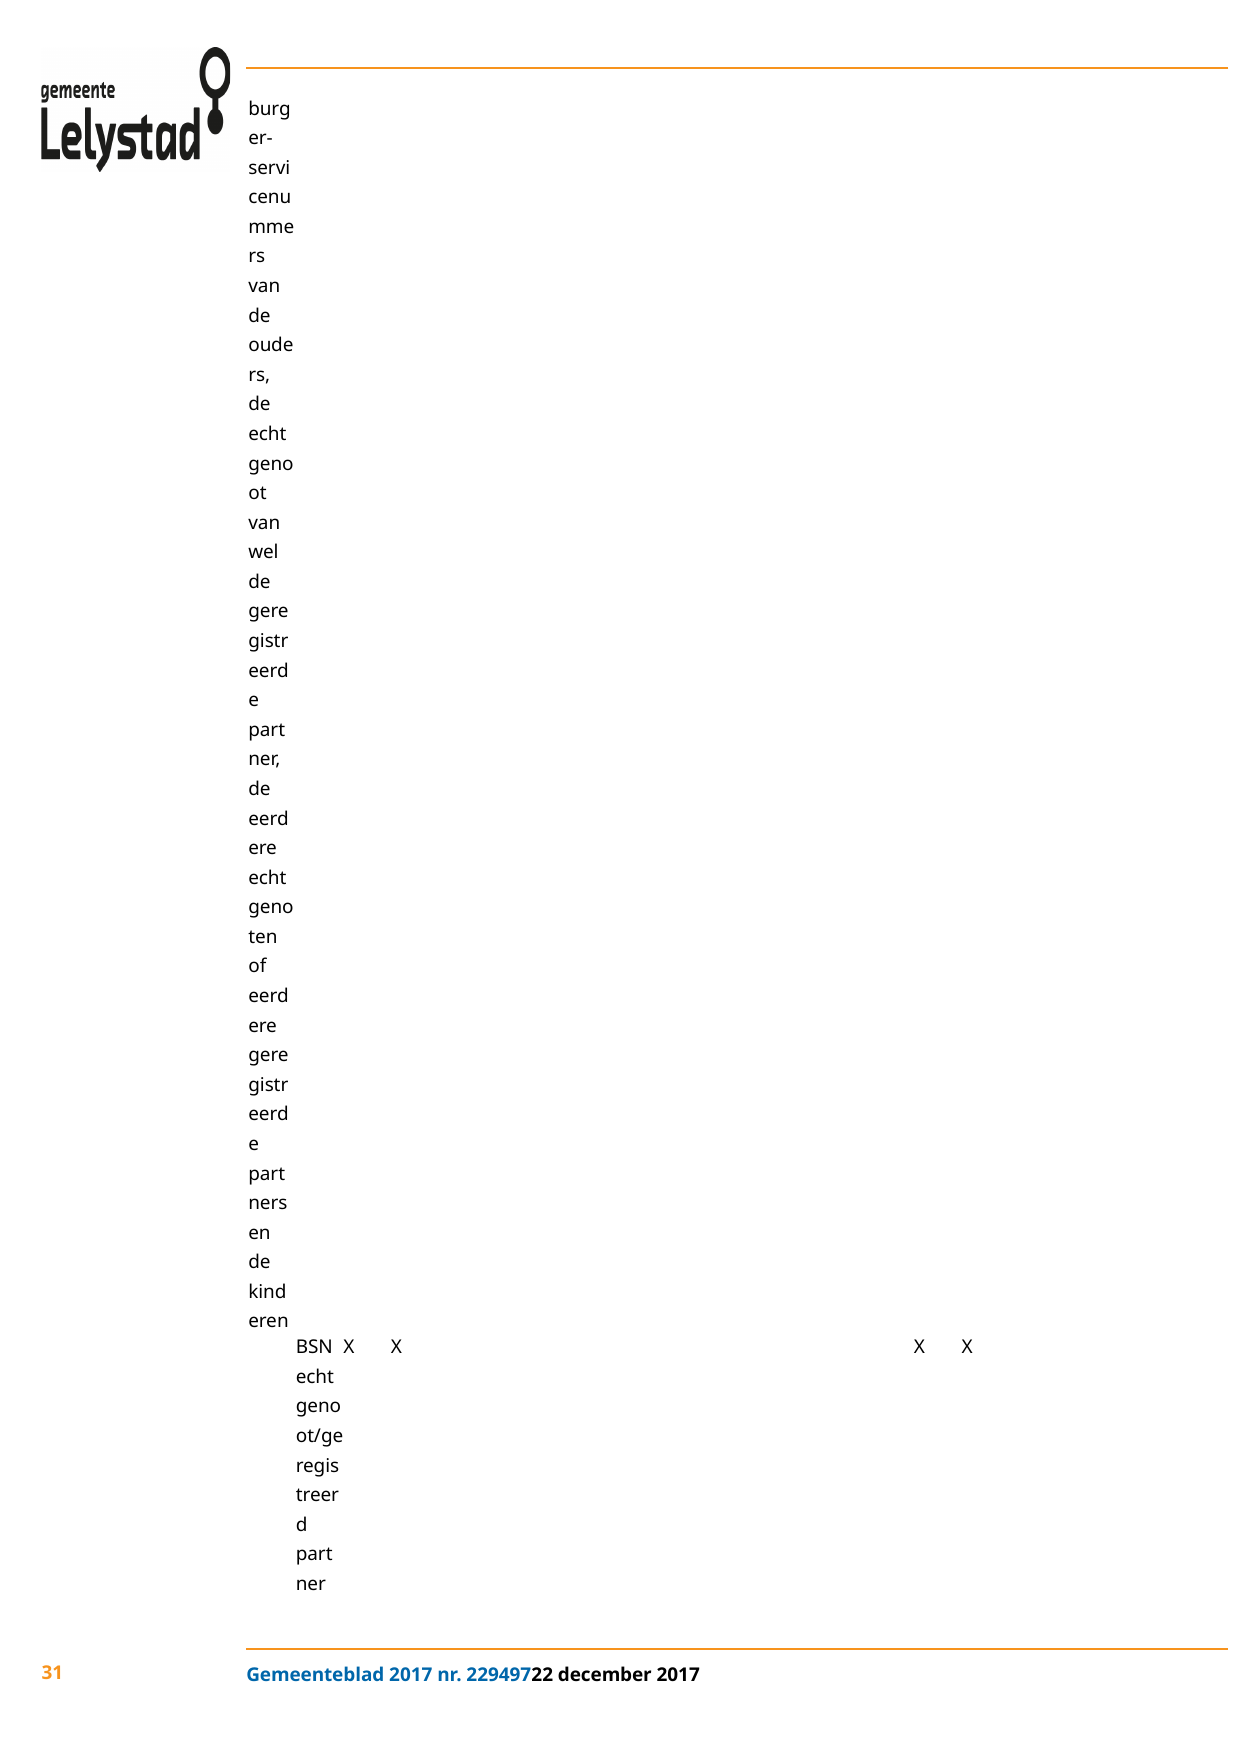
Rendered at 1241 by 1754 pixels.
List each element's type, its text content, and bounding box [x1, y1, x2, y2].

table_cell [248, 1334, 296, 1596]
table_cell [724, 1334, 771, 1596]
table_cell [1056, 1334, 1104, 1596]
table_cell BSN echtgenoot/geregistreerd partner [296, 1334, 343, 1596]
table_cell [676, 95, 723, 1333]
table_cell [629, 95, 676, 1333]
table_cell [961, 95, 1009, 1333]
table_cell [343, 95, 391, 1333]
table_cell [533, 1334, 581, 1596]
table_cell [486, 95, 533, 1333]
table_cell [1009, 95, 1056, 1333]
table_cell [819, 95, 866, 1333]
table_cell [866, 1334, 914, 1596]
table_cell [771, 1334, 819, 1596]
table_cell [724, 95, 771, 1333]
table_cell [486, 1334, 533, 1596]
table_cell X [343, 1334, 391, 1596]
table_cell [1056, 95, 1104, 1333]
table_cell X [914, 1334, 961, 1596]
table_cell [391, 95, 438, 1333]
table_cell [1104, 95, 1152, 1333]
table_cell [438, 95, 486, 1333]
table_cell [581, 95, 628, 1333]
table_cell burger-servicenummers van de ouders, de echtgenoot van wel de geregistreerde partner, de eerdere echtgenoten of eerdere geregistreerde partners en de kinderen [248, 95, 296, 1333]
table_cell [819, 1334, 866, 1596]
table_cell [1009, 1334, 1056, 1596]
table_cell [676, 1334, 723, 1596]
table_cell [771, 95, 819, 1333]
table_cell X [961, 1334, 1009, 1596]
table_cell [438, 1334, 486, 1596]
table_cell [296, 95, 343, 1333]
table_cell [866, 95, 914, 1333]
table_cell [629, 1334, 676, 1596]
table_cell [581, 1334, 628, 1596]
table_cell [914, 95, 961, 1333]
picture [41, 47, 231, 172]
table_cell X [391, 1334, 438, 1596]
table_cell [1104, 1334, 1152, 1596]
table_cell [533, 95, 581, 1333]
